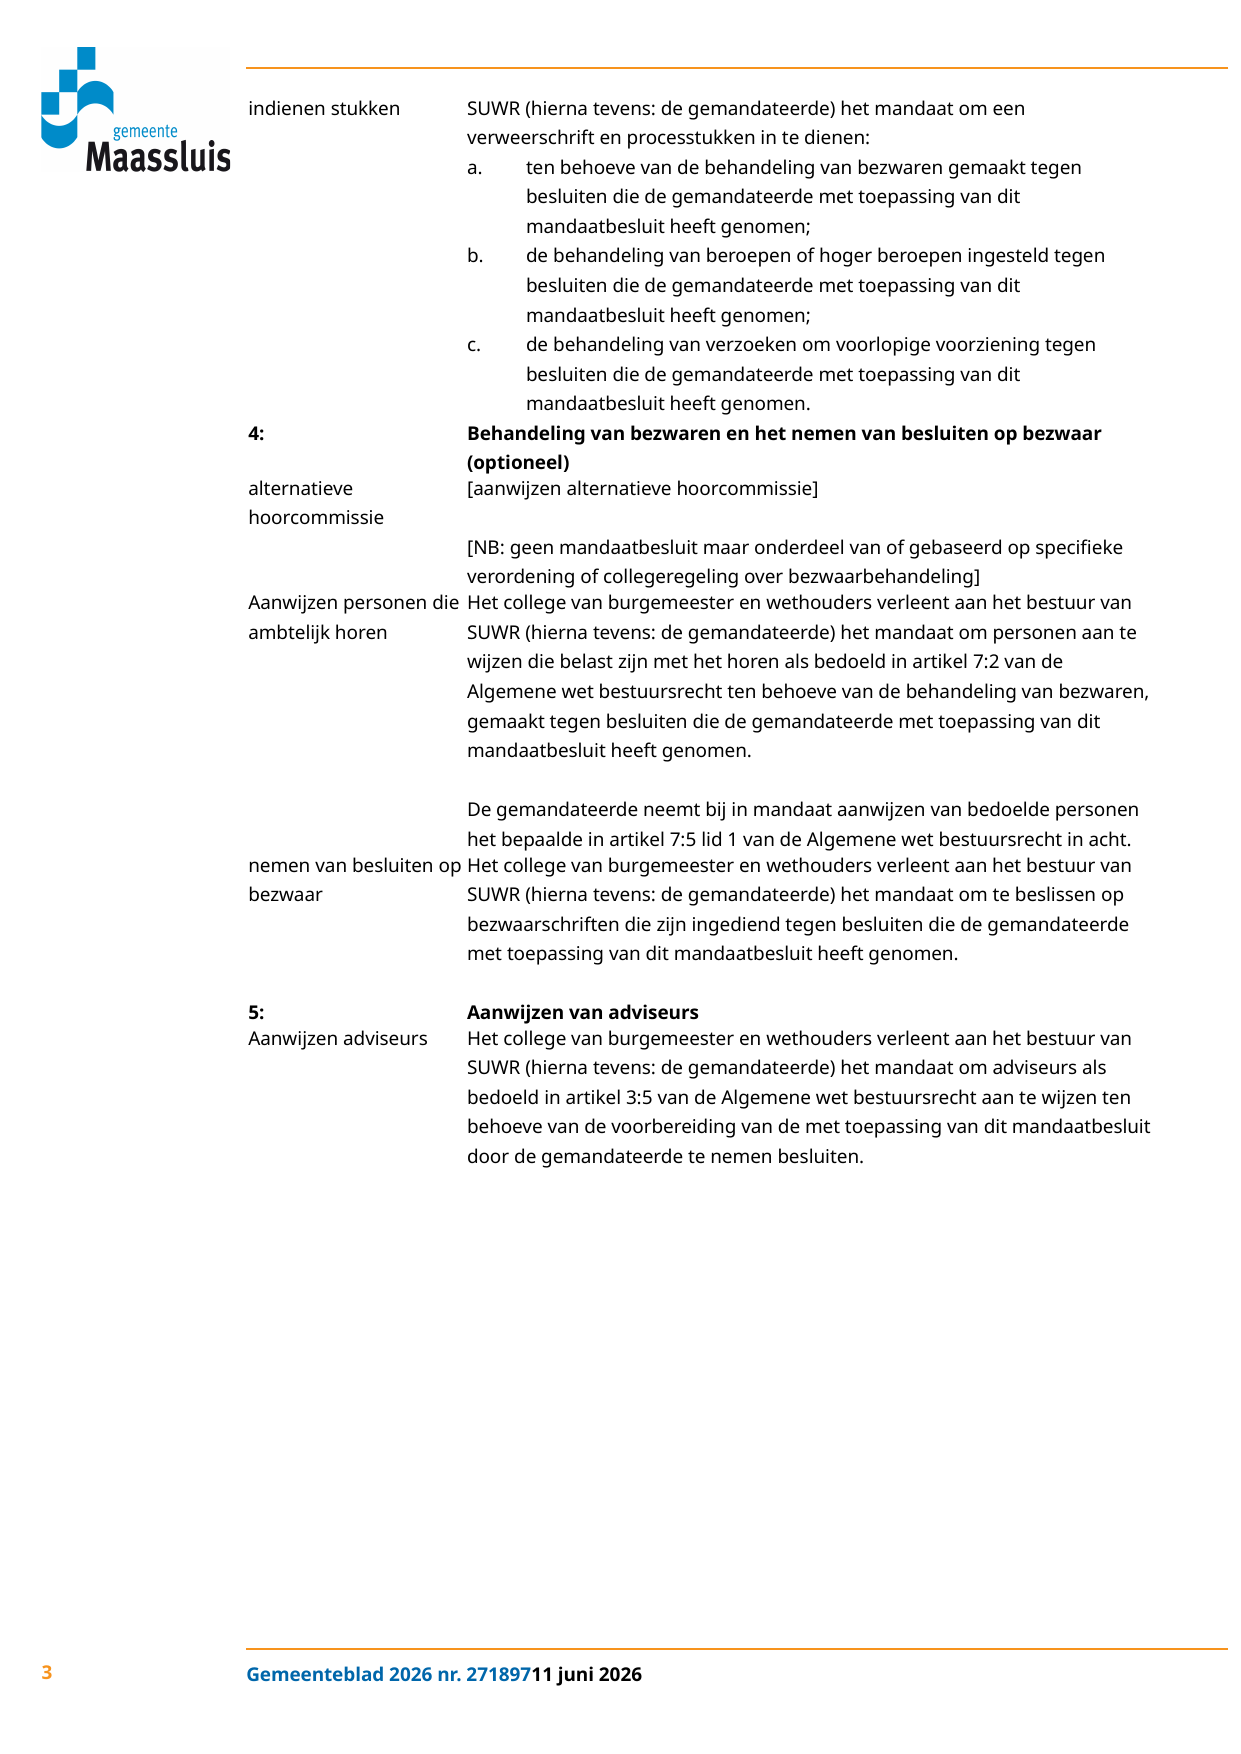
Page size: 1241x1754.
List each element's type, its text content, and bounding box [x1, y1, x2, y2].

table_cell Het college van burgemeester en wethouders verleent aan het bestuur van SUWR (hierna tevens: de gemandateerde) het mandaat om te beslissen op bezwaarschriften die zijn ingediend tegen besluiten die de gemandateerde met toepassing van dit mandaatbesluit heeft genomen. [467, 852, 1152, 966]
table_cell Aanwijzen adviseurs [248, 1025, 467, 1199]
table_header Aanwijzen van adviseurs [467, 999, 1152, 1025]
table_cell Het college van burgemeester en wethouders verleent aan het bestuur van SUWR (hierna tevens: de gemandateerde) het mandaat om personen aan te wijzen die belast zijn met het horen als bedoeld in artikel 7:2 van de Algemene wet bestuursrecht ten behoeve van de behandeling van bezwaren, gemaakt tegen besluiten die de gemandateerde met toepassing van dit mandaatbesluit heeft genomen. De gemandateerde neemt bij in mandaat aanwijzen van bedoelde personen het bepaalde in artikel 7:5 lid 1 van de Algemene wet bestuursrecht in acht. [467, 590, 1152, 852]
table_cell indienen stukken [248, 95, 467, 416]
table_cell Het college van burgemeester en wethouders verleent aan het bestuur van SUWR (hierna tevens: de gemandateerde) het mandaat om adviseurs als bedoeld in artikel 3:5 van de Algemene wet bestuursrecht aan te wijzen ten behoeve van de voorbereiding van de met toepassing van dit mandaatbesluit door de gemandateerde te nemen besluiten. [467, 1025, 1152, 1199]
table_cell Aanwijzen personen die ambtelijk horen [248, 590, 467, 852]
picture [41, 47, 77, 92]
table_header 4: [248, 420, 467, 475]
table_header 5: [248, 999, 467, 1025]
table_header Behandeling van bezwaren en het nemen van besluiten op bezwaar (optioneel) [467, 420, 1152, 475]
table_cell [aanwijzen alternatieve hoorcommissie] [NB: geen mandaatbesluit maar onderdeel van of gebaseerd op specifieke verordening of collegeregeling over bezwaarbehandeling] [467, 475, 1152, 589]
picture [41, 47, 231, 172]
table_cell SUWR (hierna tevens: de gemandateerde) het mandaat om een verweerschrift en processtukken in te dienen: ten behoeve van de behandeling van bezwaren gemaakt tegen besluiten die de gemandateerde met toepassing van dit mandaatbesluit heeft genomen; de behandeling van beroepen of hoger beroepen ingesteld tegen besluiten die de gemandateerde met toepassing van dit mandaatbesluit heeft genomen; de behandeling van verzoeken om voorlopige voorziening tegen besluiten die de gemandateerde met toepassing van dit mandaatbesluit heeft genomen. [467, 95, 1152, 416]
table_cell alternatieve hoorcommissie [248, 475, 467, 589]
table_cell nemen van besluiten op bezwaar [248, 852, 467, 966]
